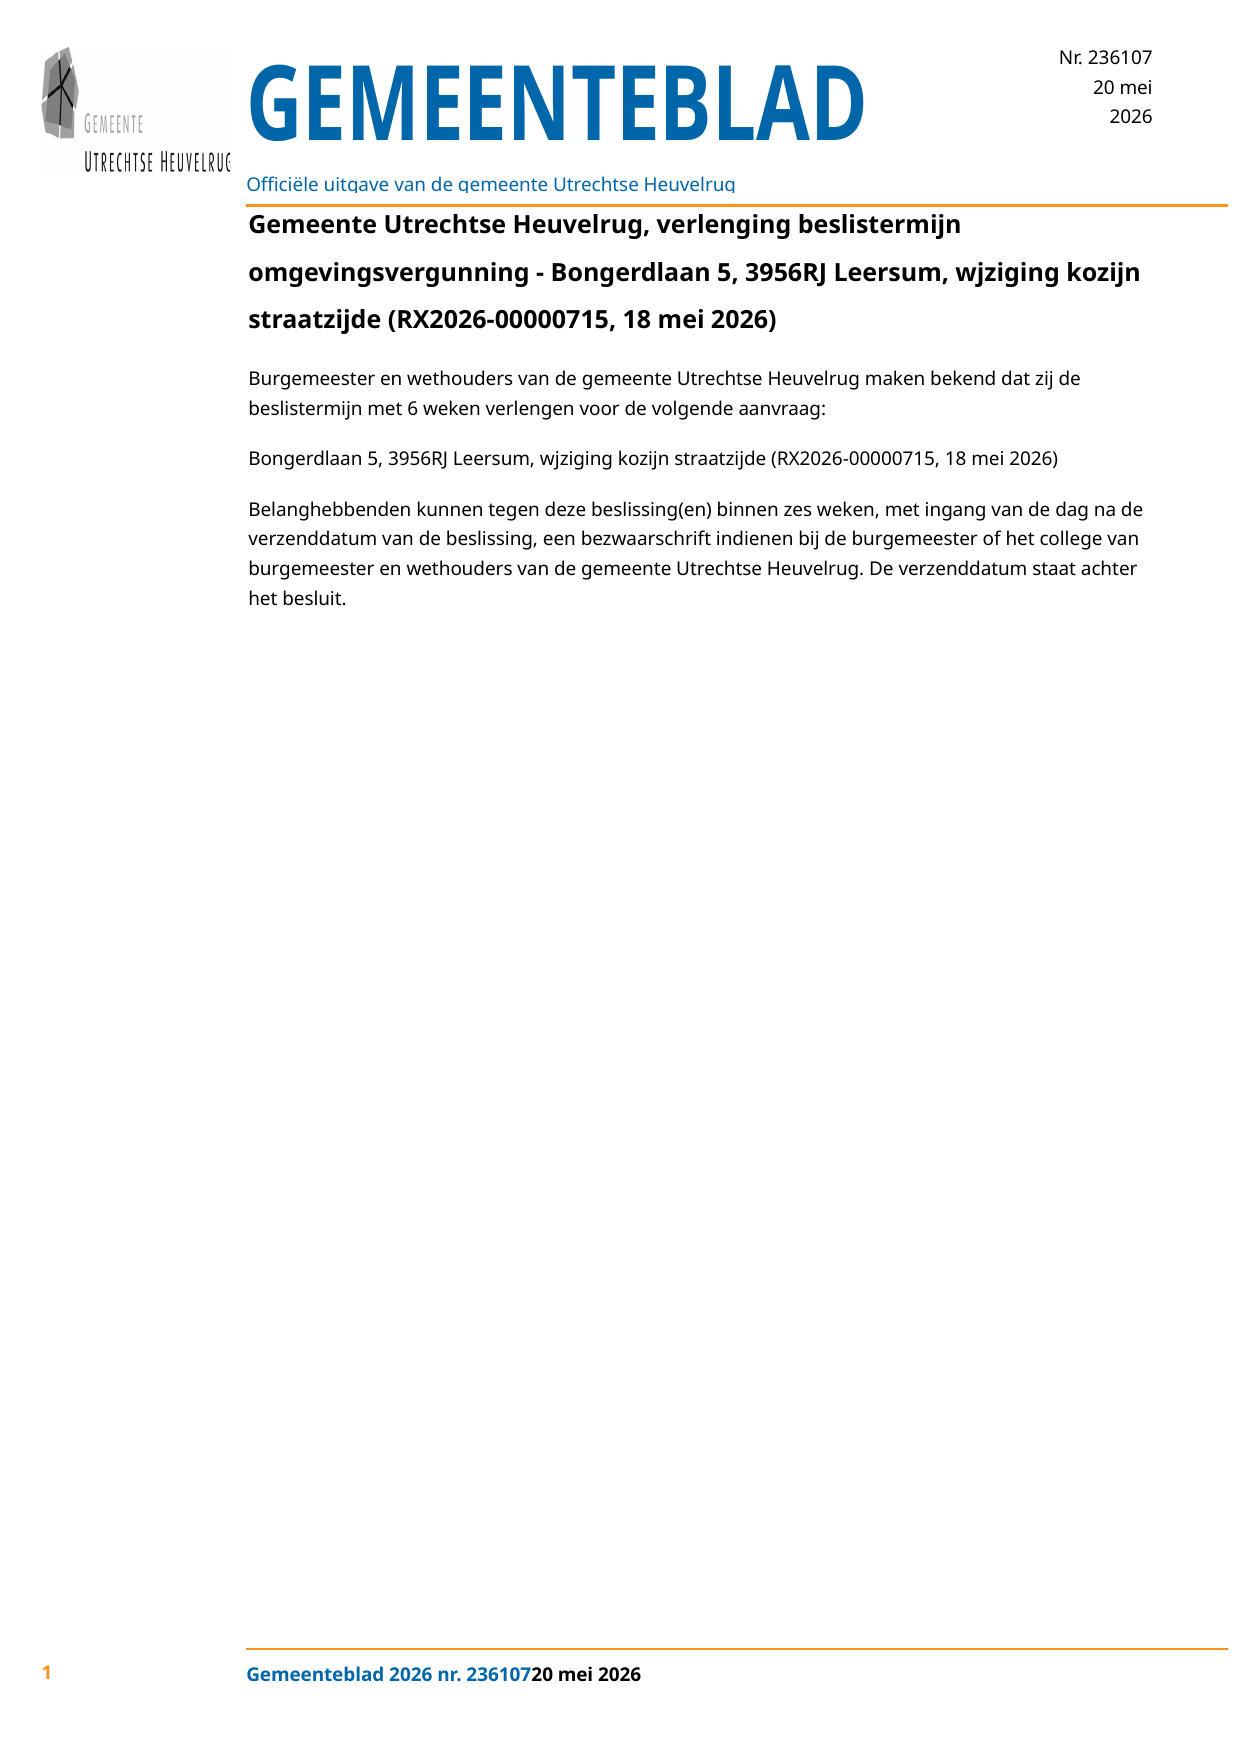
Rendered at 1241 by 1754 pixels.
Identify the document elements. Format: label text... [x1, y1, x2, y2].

text Burgemeester en wethouders van de gemeente Utrechtse Heuvelrug maken bekend dat zij de beslistermijn met 6 weken verlengen voor de volgende aanvraag: [248, 366, 1152, 421]
text Bongerdlaan 5, 3956RJ Leersum, wjziging kozijn straatzijde (RX2026-00000715, 18 mei 2026) [248, 446, 1152, 471]
text Belanghebbenden kunnen tegen deze beslissing(en) binnen zes weken, met ingang van de dag na de verzenddatum van de beslissing, een bezwaarschrift indienen bij de burgemeester of het college van burgemeester en wethouders van de gemeente Utrechtse Heuvelrug. De verzenddatum staat achter het besluit. [248, 496, 1152, 610]
text Gemeente Utrechtse Heuvelrug, verlenging beslistermijn omgevingsvergunning - Bongerdlaan 5, 3956RJ Leersum, wjziging kozijn straatzijde (RX2026-00000715, 18 mei 2026) [248, 207, 1152, 336]
picture [41, 47, 231, 172]
